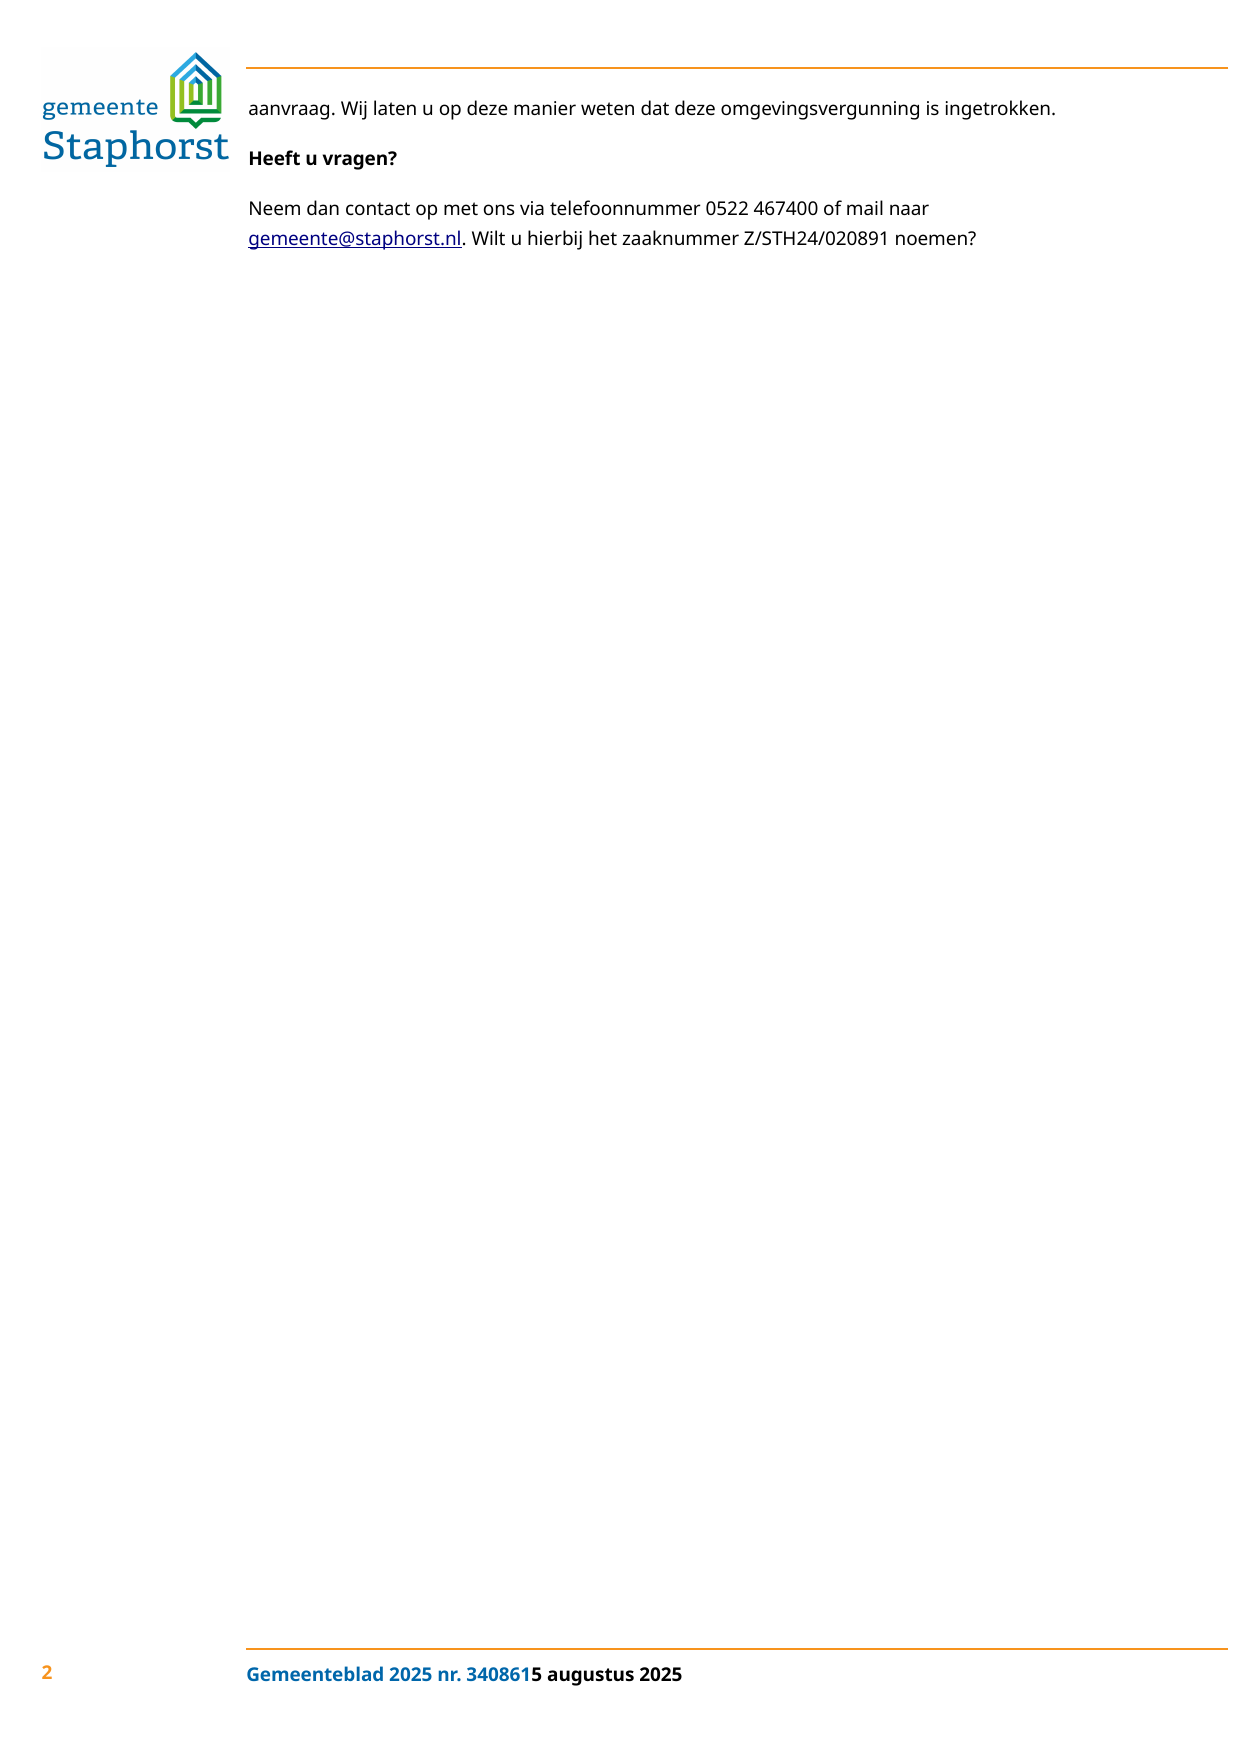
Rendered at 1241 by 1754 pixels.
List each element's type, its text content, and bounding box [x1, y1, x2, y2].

picture [41, 47, 231, 172]
text aanvraag. Wij laten u op deze manier weten dat deze omgevingsvergunning is ingetrokken. [248, 95, 1152, 121]
text Heeft u vragen? [248, 145, 1152, 171]
text Neem dan contact op met ons via telefoonnummer 0522 467400 of mail naar gemeente@staphorst.nl. Wilt u hierbij het zaaknummer Z/STH24/020891 noemen? [248, 196, 1152, 251]
